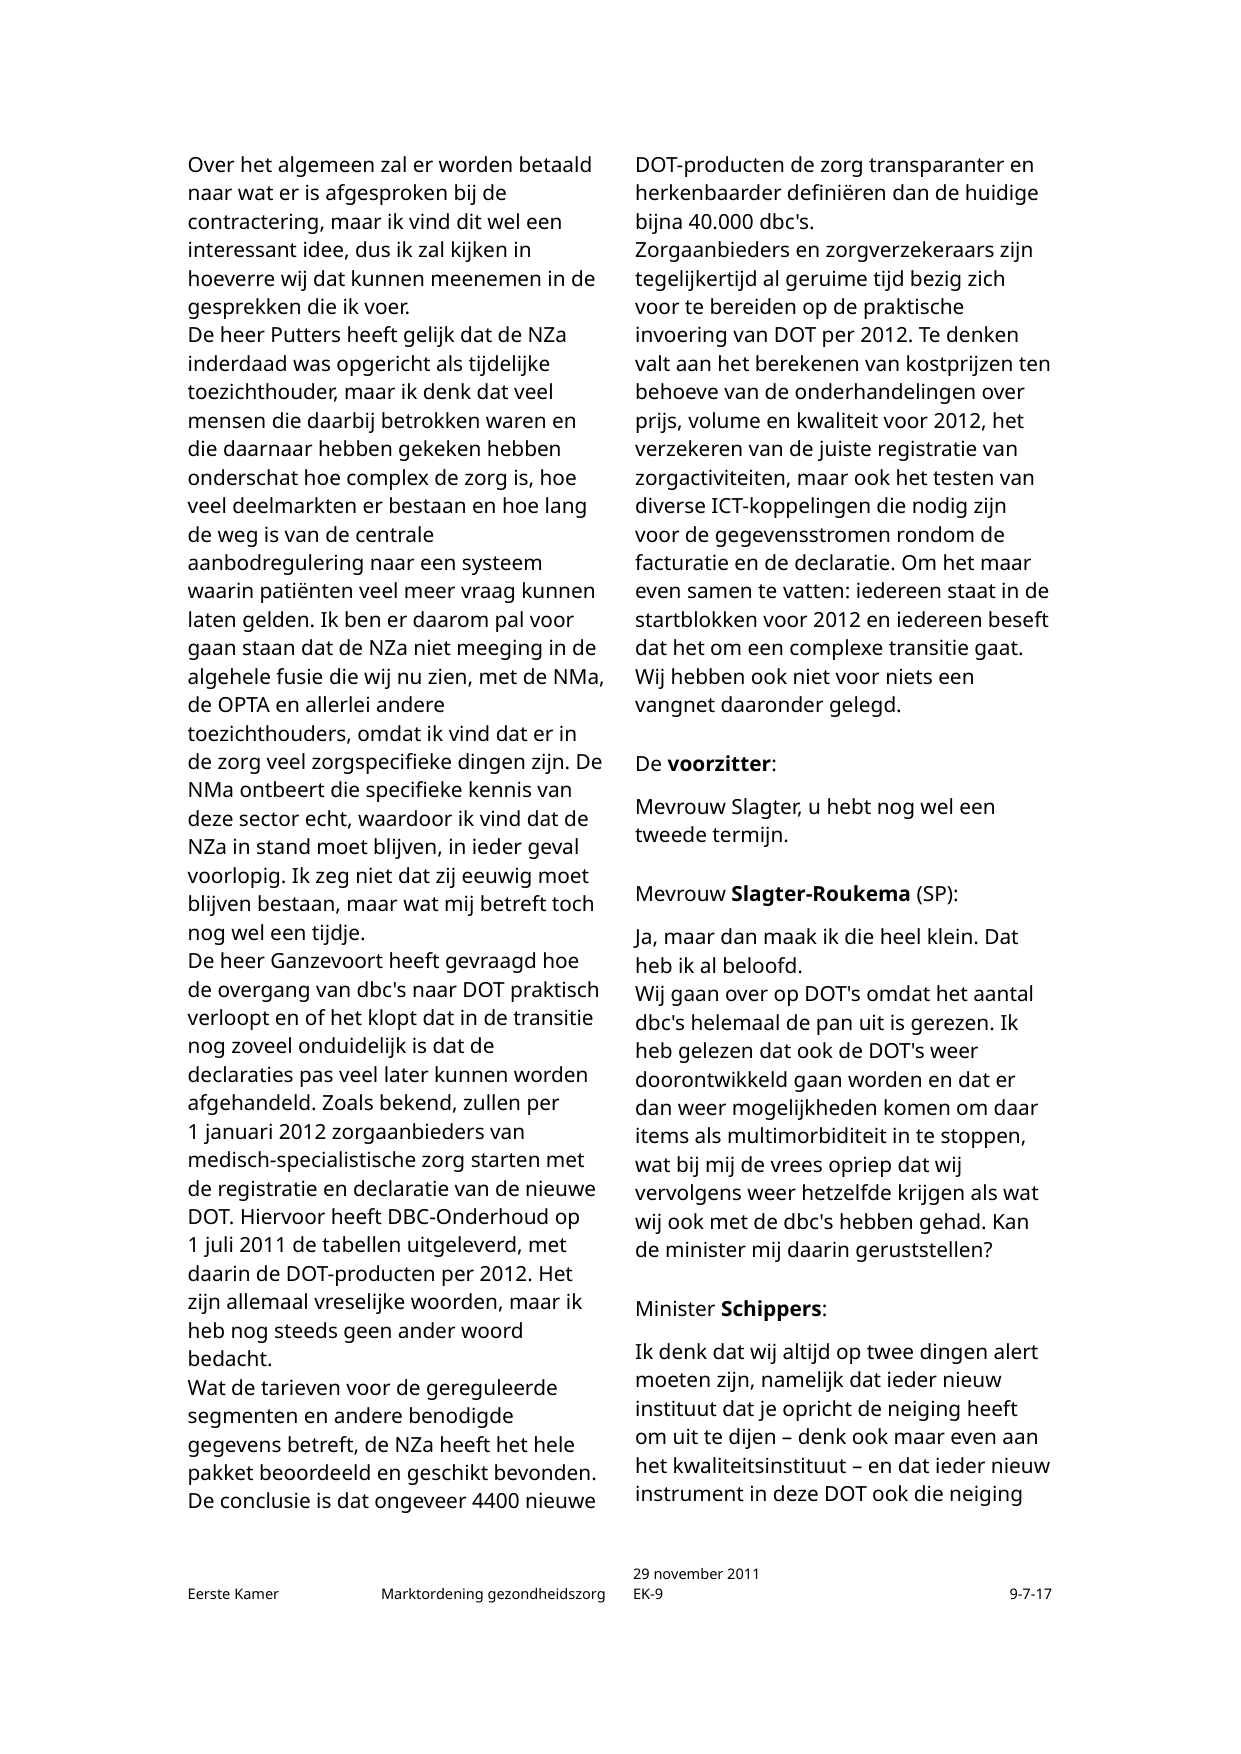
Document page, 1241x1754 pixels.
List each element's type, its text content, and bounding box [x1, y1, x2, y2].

text Over het algemeen zal er worden betaald naar wat er is afgesproken bij de contractering, maar ik vind dit wel een interessant idee, dus ik zal kijken in hoeverre wij dat kunnen meenemen in de gesprekken die ik voer. [187, 150, 605, 321]
text Wij gaan over op DOT's omdat het aantal dbc's helemaal de pan uit is gerezen. Ik heb gelezen dat ook de DOT's weer doorontwikkeld gaan worden en dat er dan weer mogelijkheden komen om daar items als multimorbiditeit in te stoppen, wat bij mij de vrees opriep dat wij vervolgens weer hetzelfde krijgen als wat wij ook met de dbc's hebben gehad. Kan de minister mij daarin geruststellen? [635, 979, 1053, 1264]
text Mevrouw Slagter-Roukema (SP): [635, 879, 1053, 907]
text Mevrouw Slagter, u hebt nog wel een tweede termijn. [635, 792, 1053, 849]
text Zorgaanbieders en zorgverzekeraars zijn tegelijkertijd al geruime tijd bezig zich voor te bereiden op de praktische invoering van DOT per 2012. Te denken valt aan het berekenen van kostprijzen ten behoeve van de onderhandelingen over prijs, volume en kwaliteit voor 2012, het verzekeren van de juiste registratie van zorgactiviteiten, maar ook het testen van diverse ICT-koppelingen die nodig zijn voor de gegevensstromen rondom de facturatie en de declaratie. Om het maar even samen te vatten: iedereen staat in de startblokken voor 2012 en iedereen beseft dat het om een complexe transitie gaat. Wij hebben ook niet voor niets een vangnet daaronder gelegd. [635, 235, 1053, 719]
text De heer Putters heeft gelijk dat de NZa inderdaad was opgericht als tijdelijke toezichthouder, maar ik denk dat veel mensen die daarbij betrokken waren en die daarnaar hebben gekeken hebben onderschat hoe complex de zorg is, hoe veel deelmarkten er bestaan en hoe lang de weg is van de centrale aanbodregulering naar een systeem waarin patiënten veel meer vraag kunnen laten gelden. Ik ben er daarom pal voor gaan staan dat de NZa niet meeging in de algehele fusie die wij nu zien, met de NMa, de OPTA en allerlei andere toezichthouders, omdat ik vind dat er in de zorg veel zorgspecifieke dingen zijn. De NMa ontbeert die specifieke kennis van deze sector echt, waardoor ik vind dat de NZa in stand moet blijven, in ieder geval voorlopig. Ik zeg niet dat zij eeuwig moet blijven bestaan, maar wat mij betreft toch nog wel een tijdje. [187, 321, 605, 946]
text Minister Schippers: [635, 1294, 1053, 1322]
text DOT-producten de zorg transparanter en herkenbaarder definiëren dan de huidige bijna 40.000 dbc's. [635, 150, 1053, 235]
text De heer Ganzevoort heeft gevraagd hoe de overgang van dbc's naar DOT praktisch verloopt en of het klopt dat in de transitie nog zoveel onduidelijk is dat de declaraties pas veel later kunnen worden afgehandeld. Zoals bekend, zullen per 1 januari 2012 zorgaanbieders van medisch-specialistische zorg starten met de registratie en declaratie van de nieuwe DOT. Hiervoor heeft DBC-Onderhoud op 1 juli 2011 de tabellen uitgeleverd, met daarin de DOT-producten per 2012. Het zijn allemaal vreselijke woorden, maar ik heb nog steeds geen ander woord bedacht. [187, 946, 605, 1373]
text De voorzitter: [635, 749, 1053, 777]
text Wat de tarieven voor de gereguleerde segmenten en andere benodigde gegevens betreft, de NZa heeft het hele pakket beoordeeld en geschikt bevonden. De conclusie is dat ongeveer 4400 nieuwe [187, 1373, 605, 1515]
text Ja, maar dan maak ik die heel klein. Dat heb ik al beloofd. [635, 922, 1053, 979]
text Ik denk dat wij altijd op twee dingen alert moeten zijn, namelijk dat ieder nieuw instituut dat je opricht de neiging heeft om uit te dijen – denk ook maar even aan het kwaliteitsinstituut – en dat ieder nieuw instrument in deze DOT ook die neiging [635, 1337, 1053, 1508]
